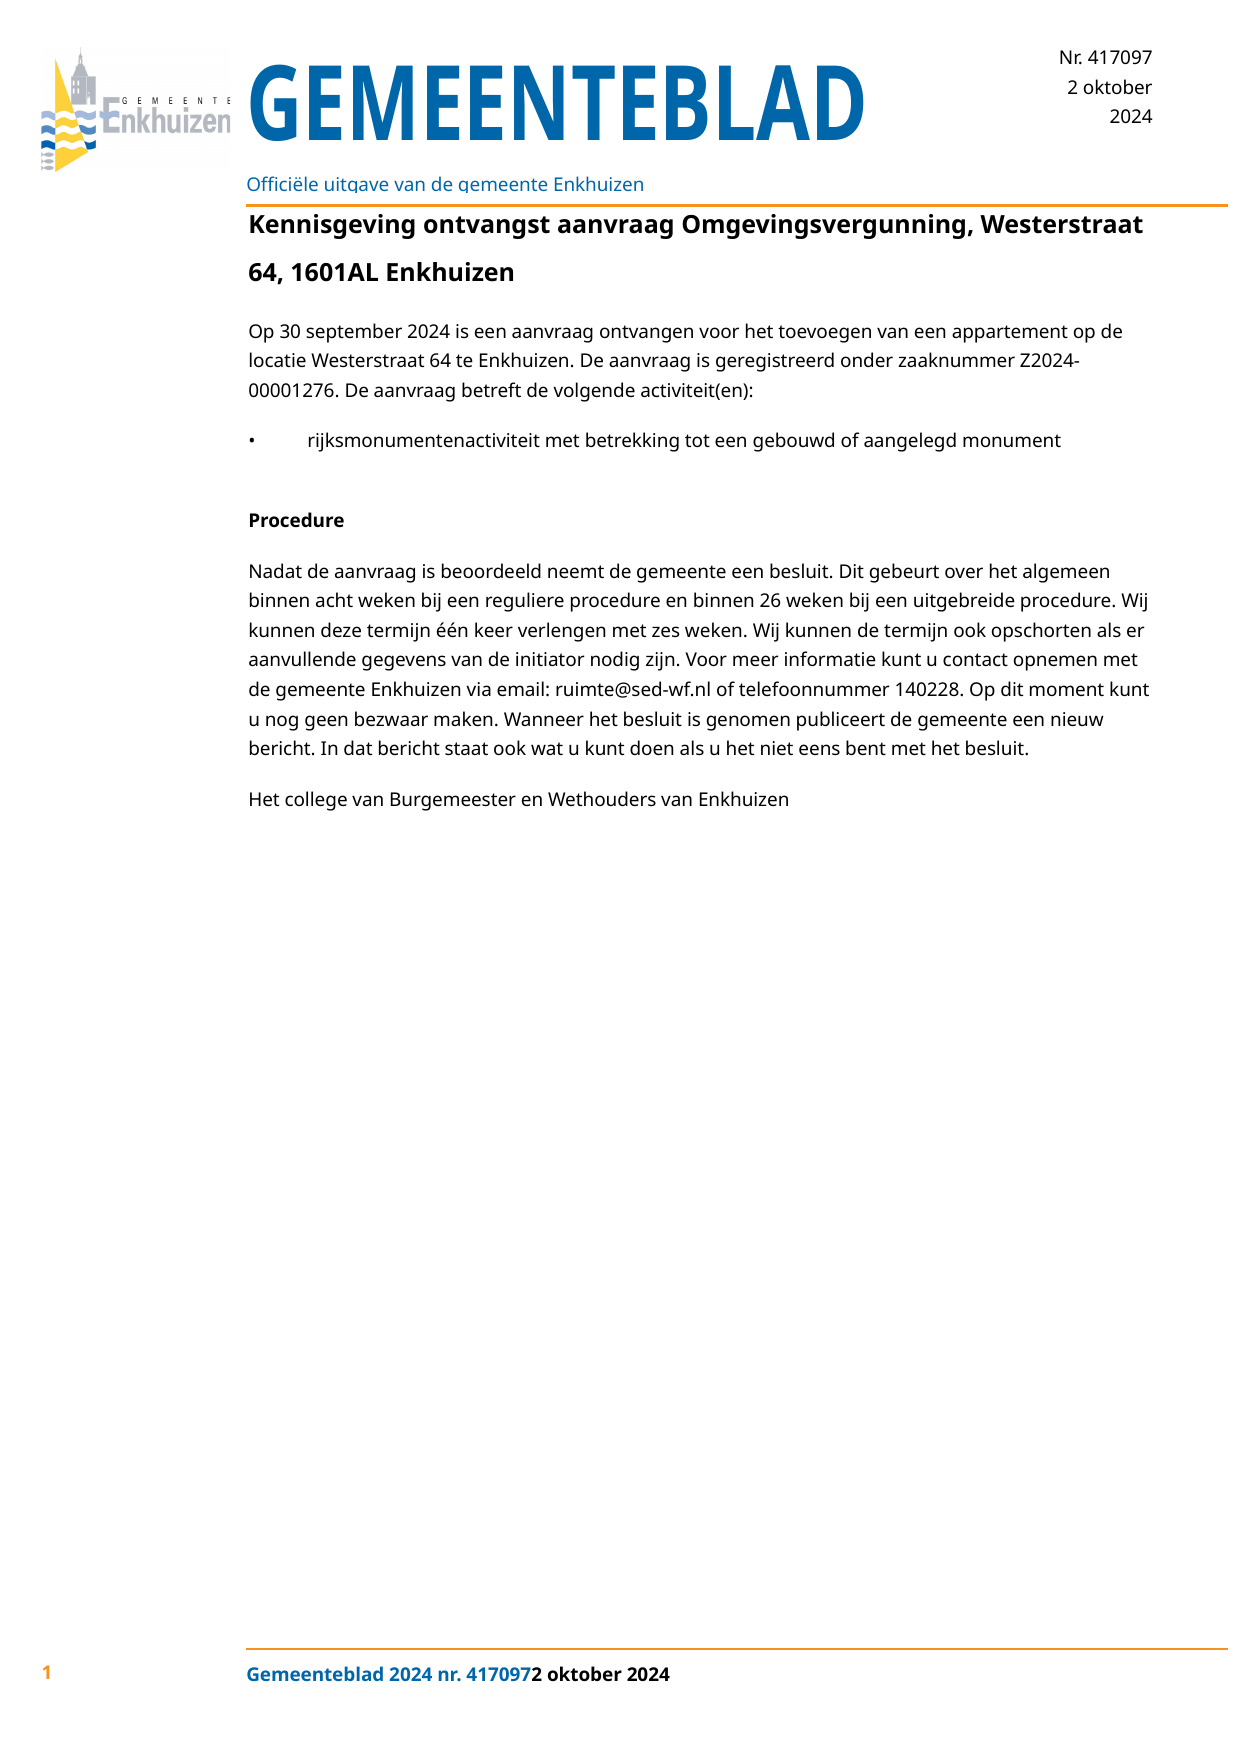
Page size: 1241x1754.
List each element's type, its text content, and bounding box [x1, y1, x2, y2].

text Procedure [248, 507, 1152, 533]
text Het college van Burgemeester en Wethouders van Enkhuizen [248, 786, 1152, 812]
text Op 30 september 2024 is een aanvraag ontvangen voor het toevoegen van een appartement op de locatie Westerstraat 64 te Enkhuizen. De aanvraag is geregistreerd onder zaaknummer Z2024-00001276. De aanvraag betreft de volgende activiteit(en): [248, 318, 1152, 403]
text Kennisgeving ontvangst aanvraag Omgevingsvergunning, Westerstraat 64, 1601AL Enkhuizen [248, 207, 1152, 288]
text Nadat de aanvraag is beoordeeld neemt de gemeente een besluit. Dit gebeurt over het algemeen binnen acht weken bij een reguliere procedure en binnen 26 weken bij een uitgebreide procedure. Wij kunnen deze termijn één keer verlengen met zes weken. Wij kunnen de termijn ook opschorten als er aanvullende gegevens van de initiator nodig zijn. Voor meer informatie kunt u contact opnemen met de gemeente Enkhuizen via email: ruimte@sed-wf.nl of telefoonnummer 140228. Op dit moment kunt u nog geen bezwaar maken. Wanneer het besluit is genomen publiceert de gemeente een nieuw bericht. In dat bericht staat ook wat u kunt doen als u het niet eens bent met het besluit. [248, 558, 1152, 761]
list rijksmonumentenactiviteit met betrekking tot een gebouwd of aangelegd monument [248, 427, 1152, 453]
picture [41, 47, 231, 172]
